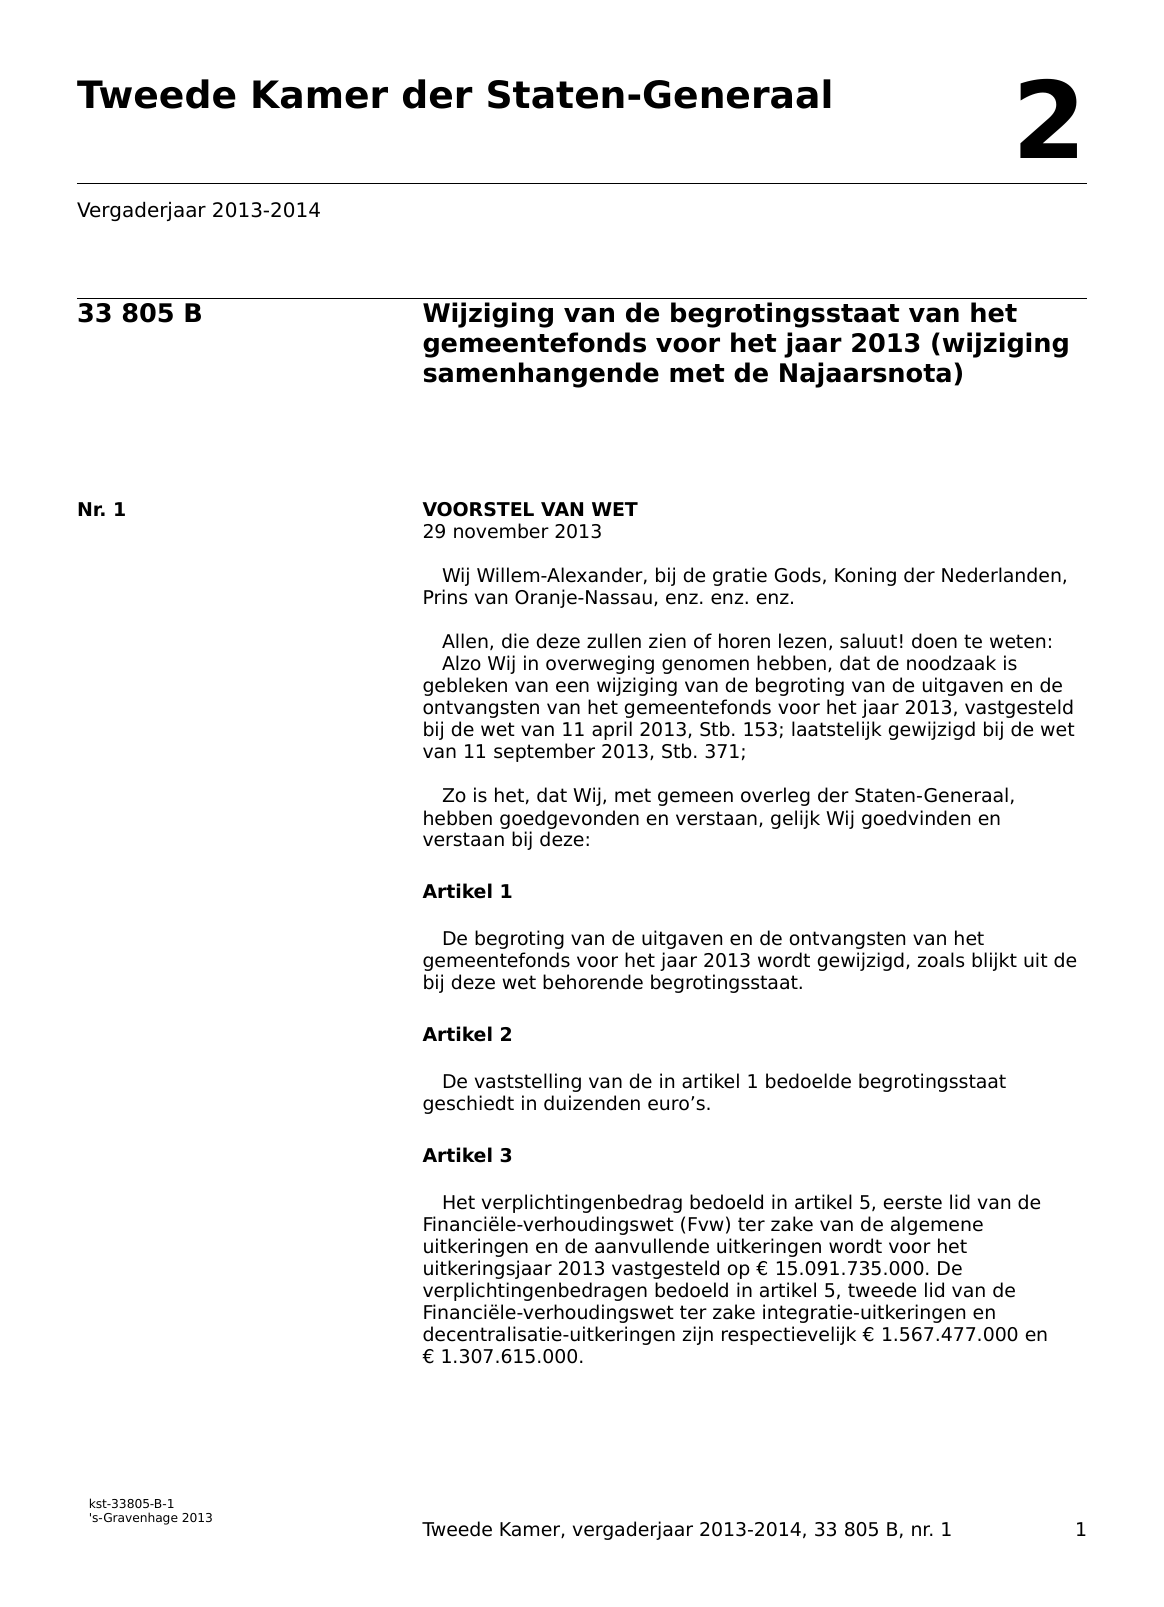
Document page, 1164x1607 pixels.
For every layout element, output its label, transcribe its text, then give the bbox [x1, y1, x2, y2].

table_header 2 [886, 59, 1087, 183]
subtitle Artikel 1 [422, 881, 1087, 903]
text Wij Willem-Alexander, bij de gratie Gods, Koning der Nederlanden, Prins van Oranje-Nassau, enz. enz. enz. [422, 565, 1087, 609]
text De begroting van de uitgaven en de ontvangsten van het gemeentefonds voor het jaar 2013 wordt gewijzigd, zoals blijkt uit de bij deze wet behorende begrotingsstaat. [422, 928, 1087, 994]
text kst-33805-B-1 [88, 1497, 323, 1511]
text Allen, die deze zullen zien of horen lezen, saluut! doen te weten: [422, 631, 1087, 653]
text 29 november 2013 [422, 521, 1087, 543]
text Zo is het, dat Wij, met gemeen overleg der Staten-Generaal, hebben goedgevonden en verstaan, gelijk Wij goedvinden en verstaan bij deze: [422, 785, 1087, 851]
subtitle Nr. 1 VOORSTEL VAN WET [77, 499, 1087, 521]
subtitle Artikel 3 [422, 1145, 1087, 1167]
table_header Tweede Kamer der Staten-Generaal [77, 59, 886, 183]
table_cell Vergaderjaar 2013-2014 [77, 184, 1087, 298]
subtitle 33 805 B Wijziging van de begrotingsstaat van het gemeentefonds voor het jaar 2013 (wijziging samenhangende met de Najaarsnota) [77, 299, 1087, 388]
text 's-Gravenhage 2013 [88, 1511, 323, 1525]
subtitle Artikel 2 [422, 1024, 1087, 1046]
text De vaststelling van de in artikel 1 bedoelde begrotingsstaat geschiedt in duizenden euro’s. [422, 1071, 1087, 1115]
text Alzo Wij in overweging genomen hebben, dat de noodzaak is gebleken van een wijziging van de begroting van de uitgaven en de ontvangsten van het gemeentefonds voor het jaar 2013, vastgesteld bij de wet van 11 april 2013, Stb. 153; laatstelijk gewijzigd bij de wet van 11 september 2013, Stb. 371; [422, 653, 1087, 763]
text Het verplichtingenbedrag bedoeld in artikel 5, eerste lid van de Financiële-verhoudingswet (Fvw) ter zake van de algemene uitkeringen en de aanvullende uitkeringen wordt voor het uitkeringsjaar 2013 vastgesteld op € 15.091.735.000. De verplichtingenbedragen bedoeld in artikel 5, tweede lid van de Financiële-verhoudingswet ter zake integratie-uitkeringen en decentralisatie-uitkeringen zijn respectievelijk € 1.567.477.000 en € 1.307.615.000. [422, 1192, 1087, 1368]
